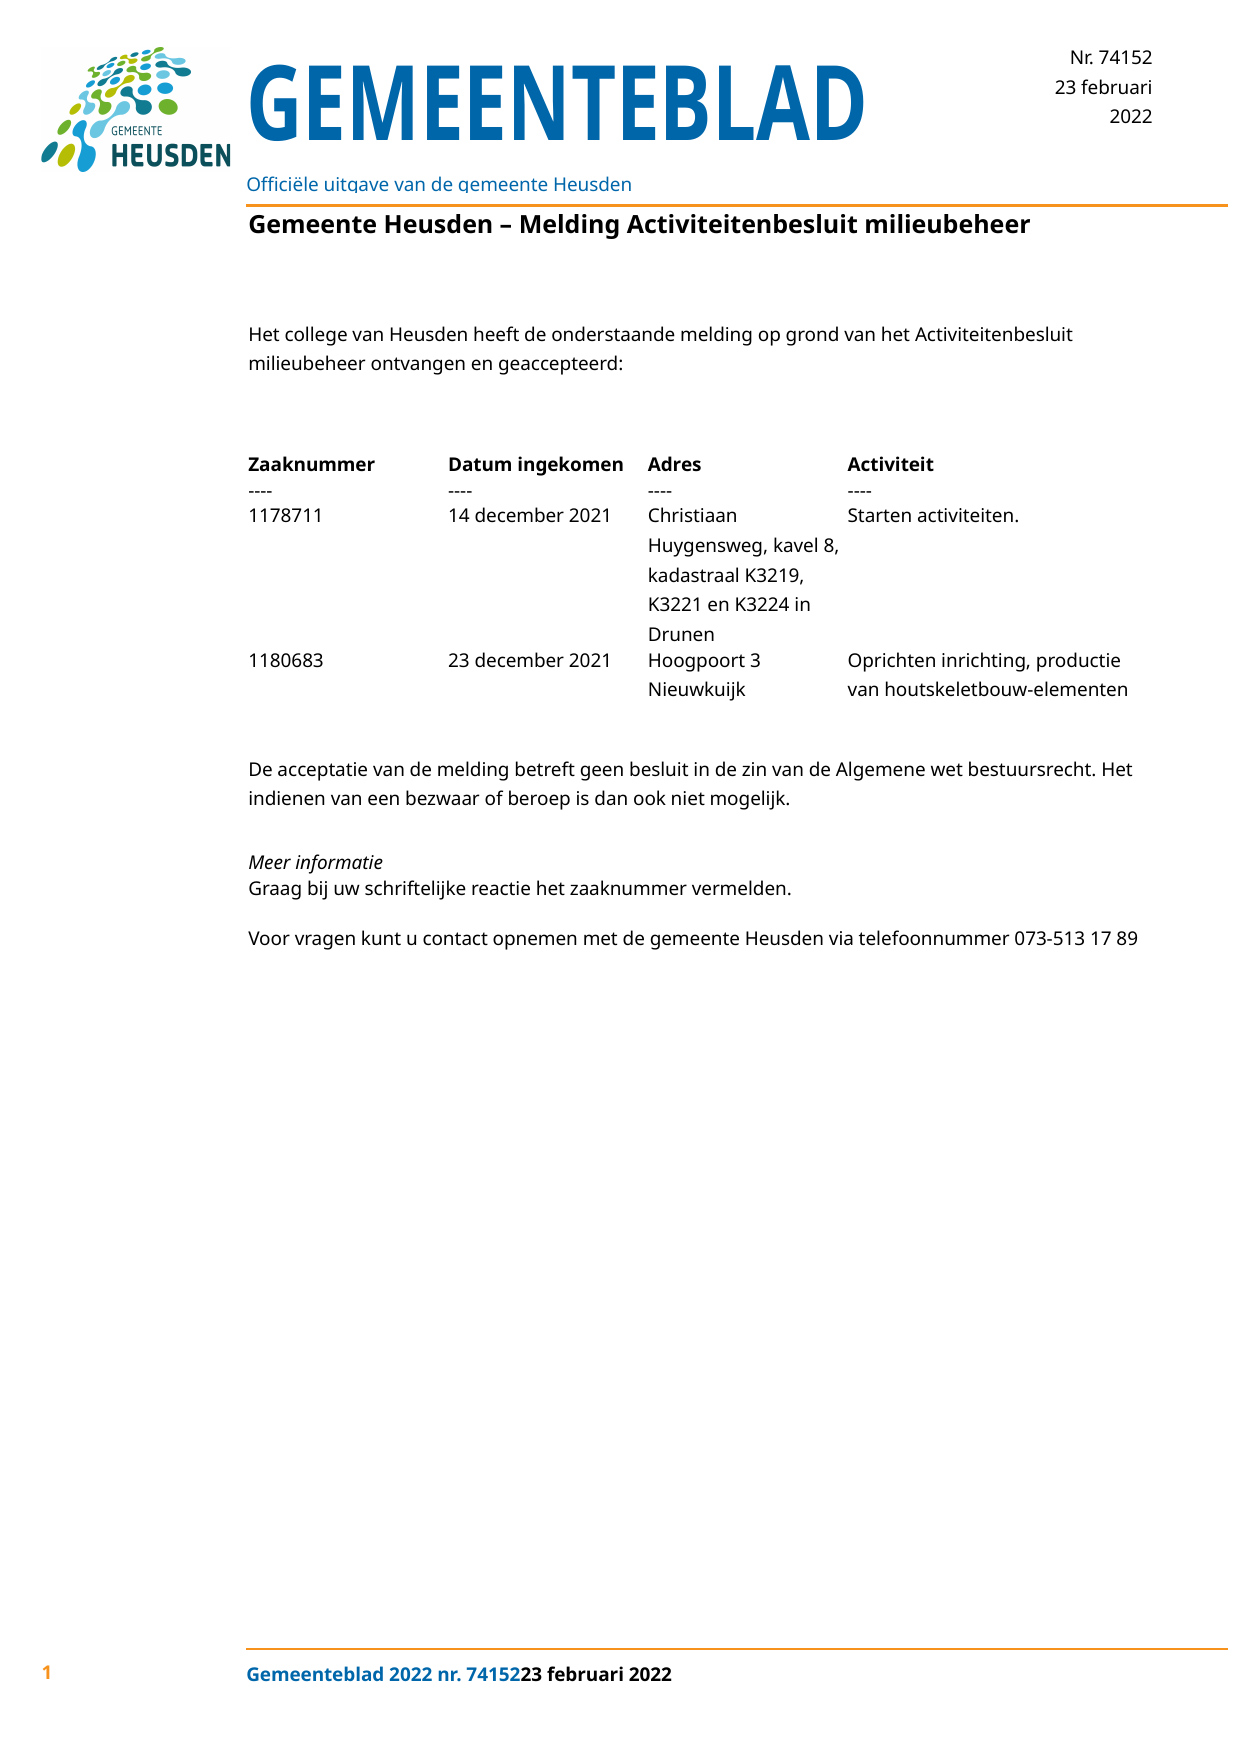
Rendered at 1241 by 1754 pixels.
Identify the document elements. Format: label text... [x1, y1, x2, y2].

table_header Activiteit [848, 451, 1152, 477]
table_cell 1178711 [248, 503, 448, 647]
text Meer informatie [248, 849, 1152, 875]
table_cell Starten activiteiten. [848, 503, 1152, 647]
table_cell Christiaan Huygensweg, kavel 8, kadastraal K3219, K3221 en K3224 in Drunen [648, 503, 847, 647]
text Het college van Heusden heeft de onderstaande melding op grond van het Activiteitenbesluit milieubeheer ontvangen en geaccepteerd: [248, 321, 1152, 376]
table_cell ---- [448, 477, 648, 503]
text De acceptatie van de melding betreft geen besluit in de zin van de Algemene wet bestuursrecht. Het indienen van een bezwaar of beroep is dan ook niet mogelijk. [248, 756, 1152, 811]
table_cell 14 december 2021 [448, 503, 648, 647]
table_cell 1180683 [248, 647, 448, 702]
table_header Datum ingekomen [448, 451, 648, 477]
table_cell 23 december 2021 [448, 647, 648, 702]
table_header Adres [648, 451, 847, 477]
table_cell ---- [248, 477, 448, 503]
table_header Zaaknummer [248, 451, 448, 477]
table_cell Oprichten inrichting, productie van houtskeletbouw-elementen [848, 647, 1152, 702]
text Gemeente Heusden – Melding Activiteitenbesluit milieubeheer [248, 207, 1152, 241]
table_cell ---- [848, 477, 1152, 503]
text Graag bij uw schriftelijke reactie het zaaknummer vermelden. [248, 875, 1152, 901]
table_cell ---- [648, 477, 847, 503]
picture [41, 47, 231, 172]
text Voor vragen kunt u contact opnemen met de gemeente Heusden via telefoonnummer 073-513 17 89 [248, 925, 1152, 951]
table_cell Hoogpoort 3 Nieuwkuijk [648, 647, 847, 702]
